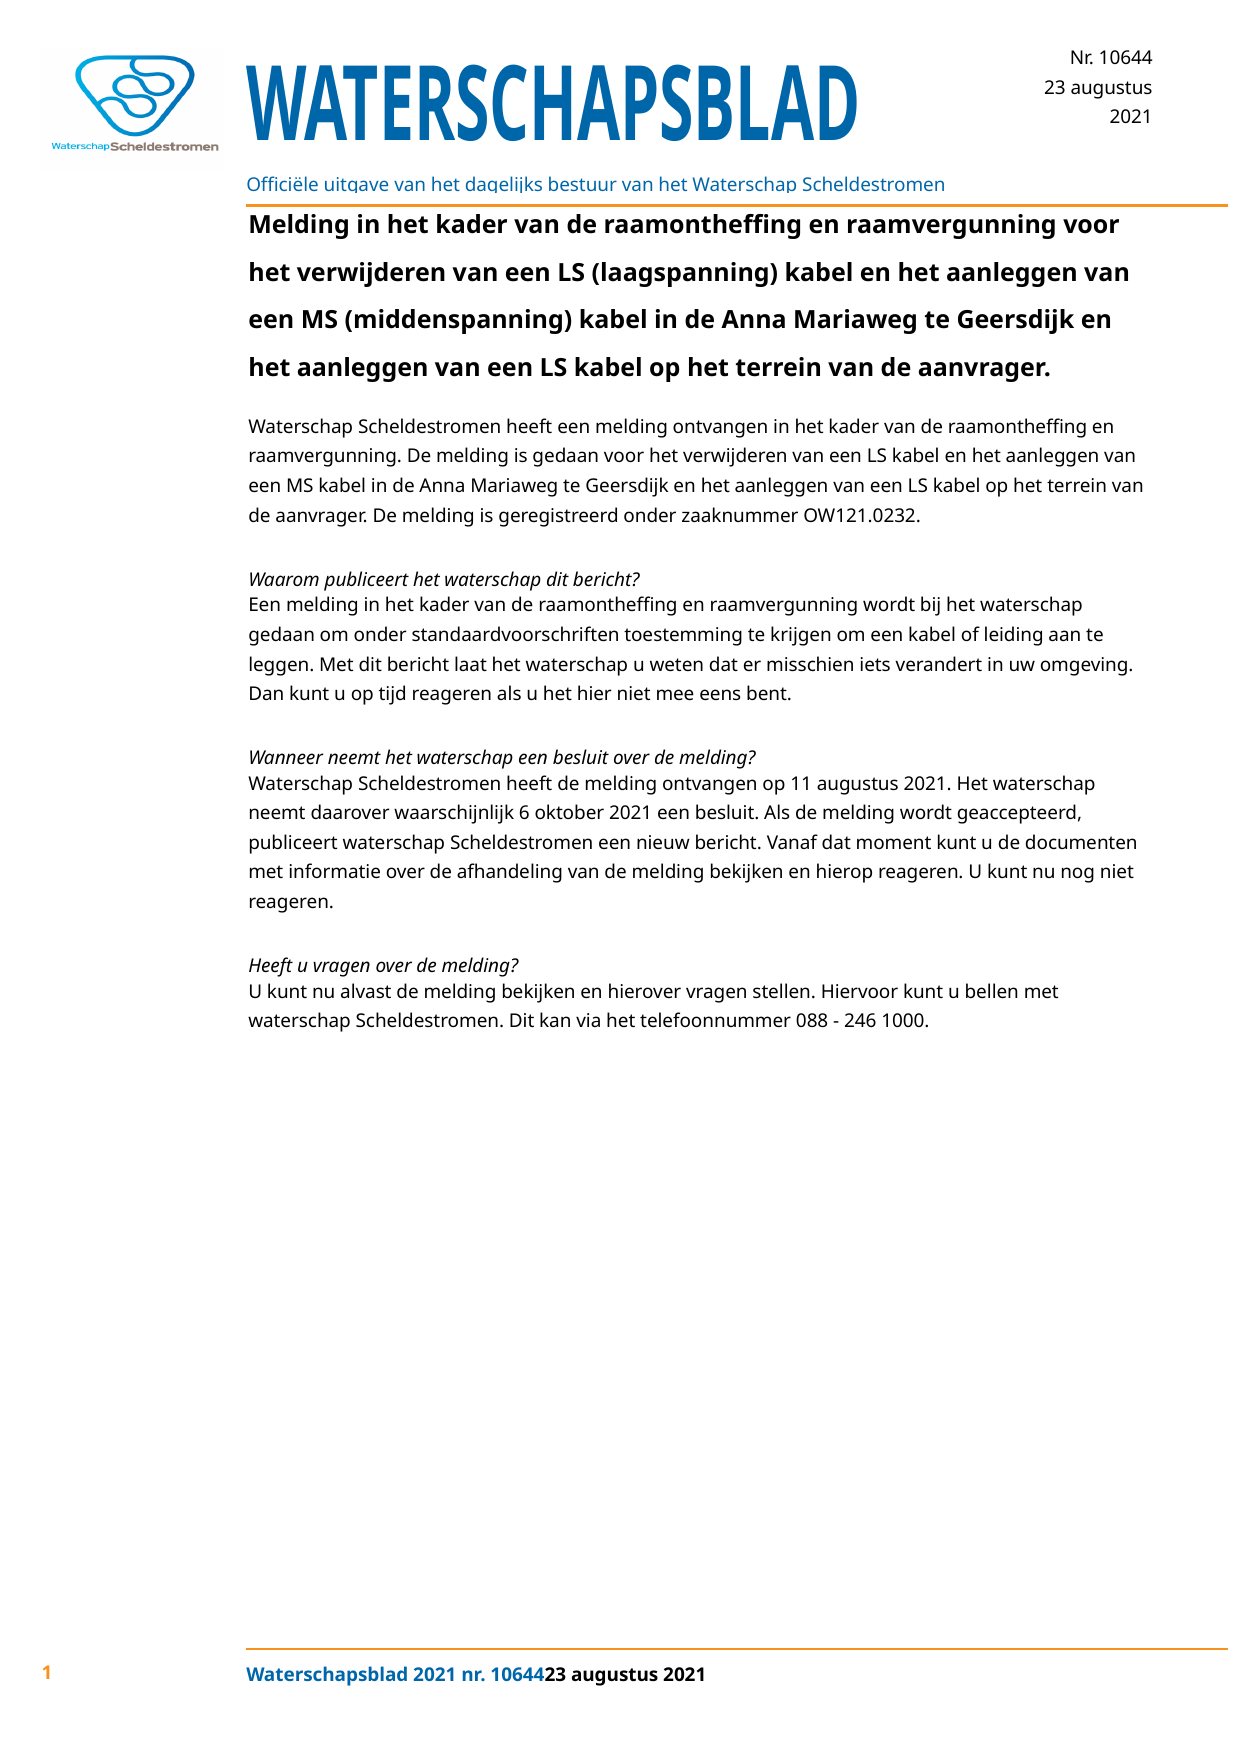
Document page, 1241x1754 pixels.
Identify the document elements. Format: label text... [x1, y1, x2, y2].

text Waterschap Scheldestromen heeft een melding ontvangen in het kader van de raamontheffing en raamvergunning. De melding is gedaan voor het verwijderen van een LS kabel en het aanleggen van een MS kabel in de Anna Mariaweg te Geersdijk en het aanleggen van een LS kabel op het terrein van de aanvrager. De melding is geregistreerd onder zaaknummer OW121.0232. [248, 413, 1152, 528]
text Een melding in het kader van de raamontheffing en raamvergunning wordt bij het waterschap gedaan om onder standaardvoorschriften toestemming te krijgen om een kabel of leiding aan te leggen. Met dit bericht laat het waterschap u weten dat er misschien iets verandert in uw omgeving. Dan kunt u op tijd reageren als u het hier niet mee eens bent. [248, 592, 1152, 706]
text Wanneer neemt het waterschap een besluit over de melding? [248, 744, 1152, 770]
text Waarom publiceert het waterschap dit bericht? [248, 566, 1152, 592]
text U kunt nu alvast de melding bekijken en hierover vragen stellen. Hiervoor kunt u bellen met waterschap Scheldestromen. Dit kan via het telefoonnummer 088 - 246 1000. [248, 978, 1152, 1033]
text Waterschap Scheldestromen heeft de melding ontvangen op 11 augustus 2021. Het waterschap neemt daarover waarschijnlijk 6 oktober 2021 een besluit. Als de melding wordt geaccepteerd, publiceert waterschap Scheldestromen een nieuw bericht. Vanaf dat moment kunt u de documenten met informatie over de afhandeling van de melding bekijken en hierop reageren. U kunt nu nog niet reageren. [248, 770, 1152, 914]
text Melding in het kader van de raamontheffing en raamvergunning voor het verwijderen van een LS (laagspanning) kabel en het aanleggen van een MS (middenspanning) kabel in de Anna Mariaweg te Geersdijk en het aanleggen van een LS kabel op het terrein van de aanvrager. [248, 207, 1152, 384]
picture [41, 47, 231, 172]
text Heeft u vragen over de melding? [248, 952, 1152, 978]
